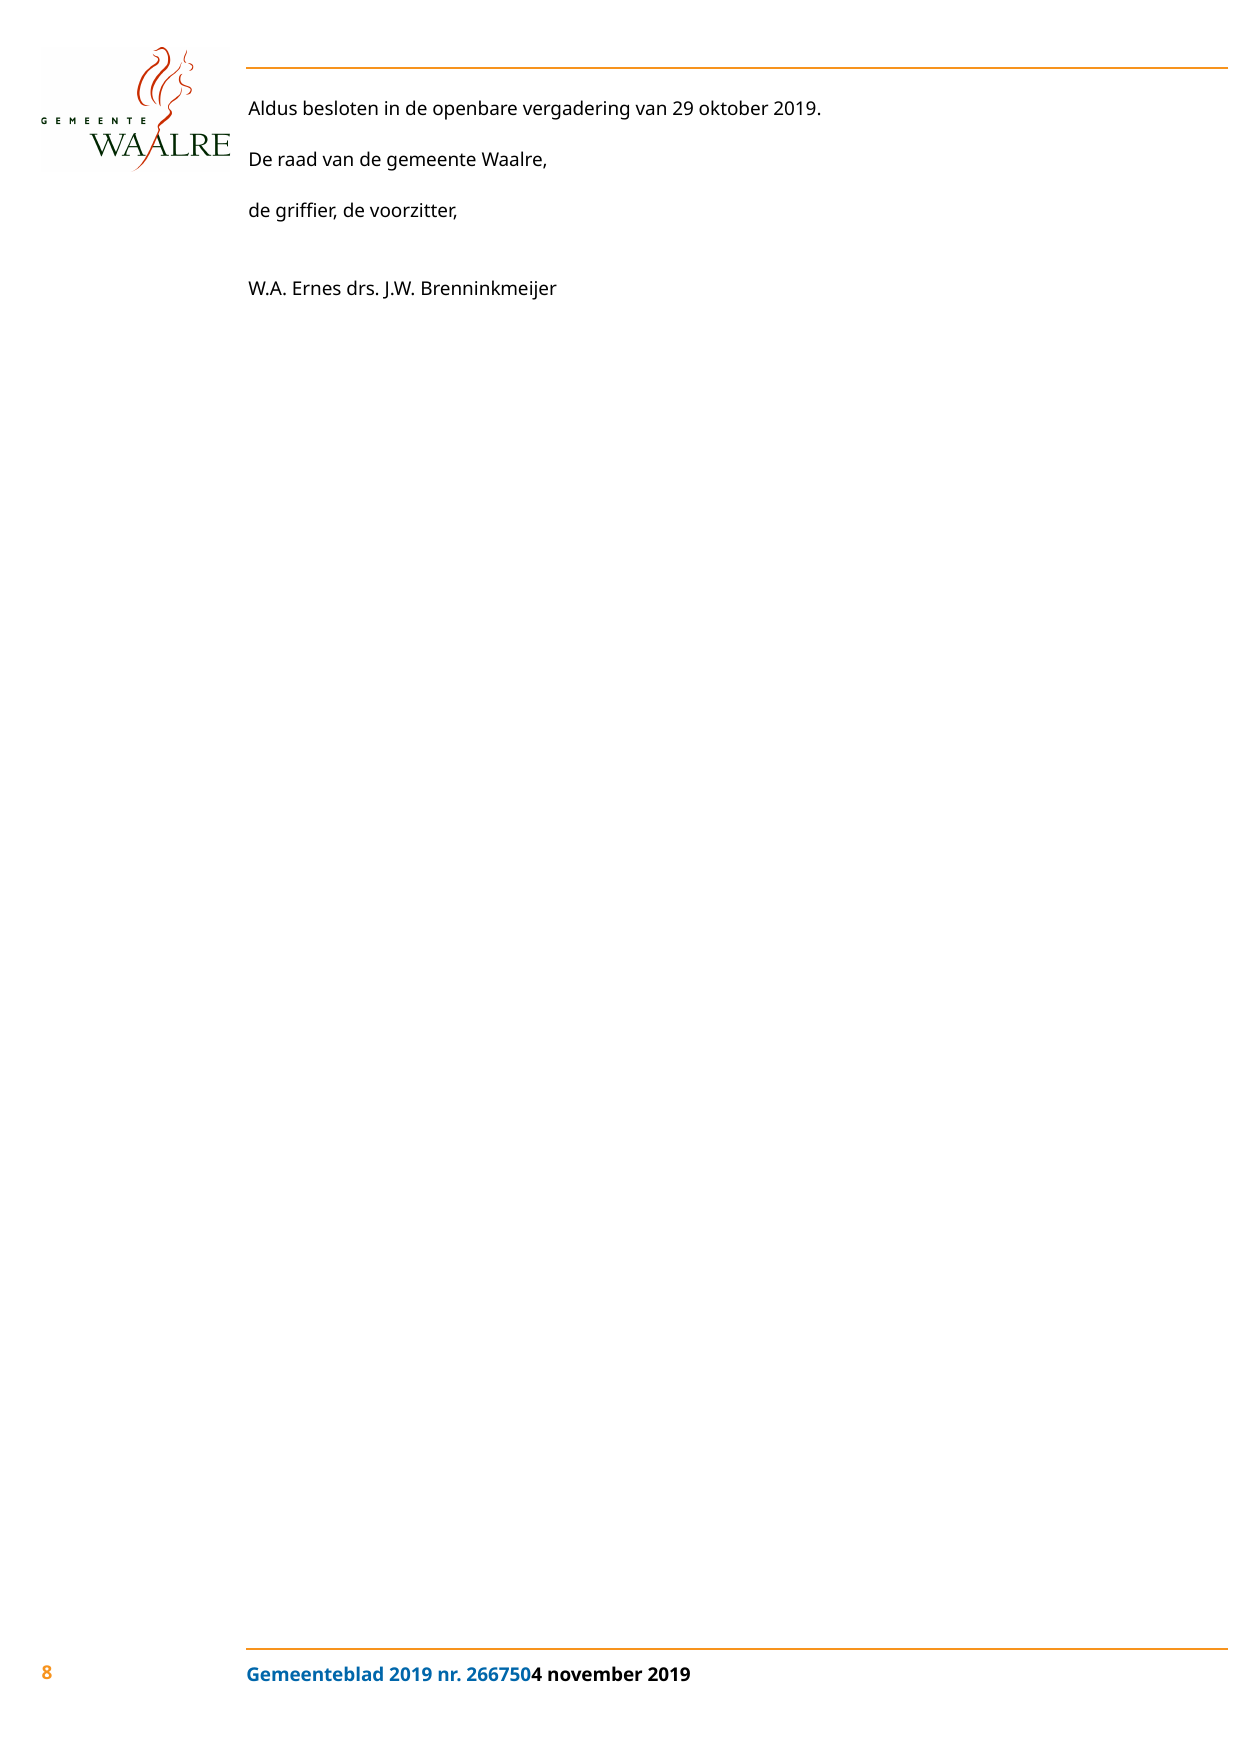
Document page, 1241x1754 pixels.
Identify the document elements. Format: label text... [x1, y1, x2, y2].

picture [41, 47, 231, 172]
text W.A. Ernes drs. J.W. Brenninkmeijer [248, 275, 1152, 301]
text Aldus besloten in de openbare vergadering van 29 oktober 2019. [248, 95, 1152, 121]
text De raad van de gemeente Waalre, [248, 146, 1152, 172]
text de griffier, de voorzitter, [248, 198, 1152, 223]
